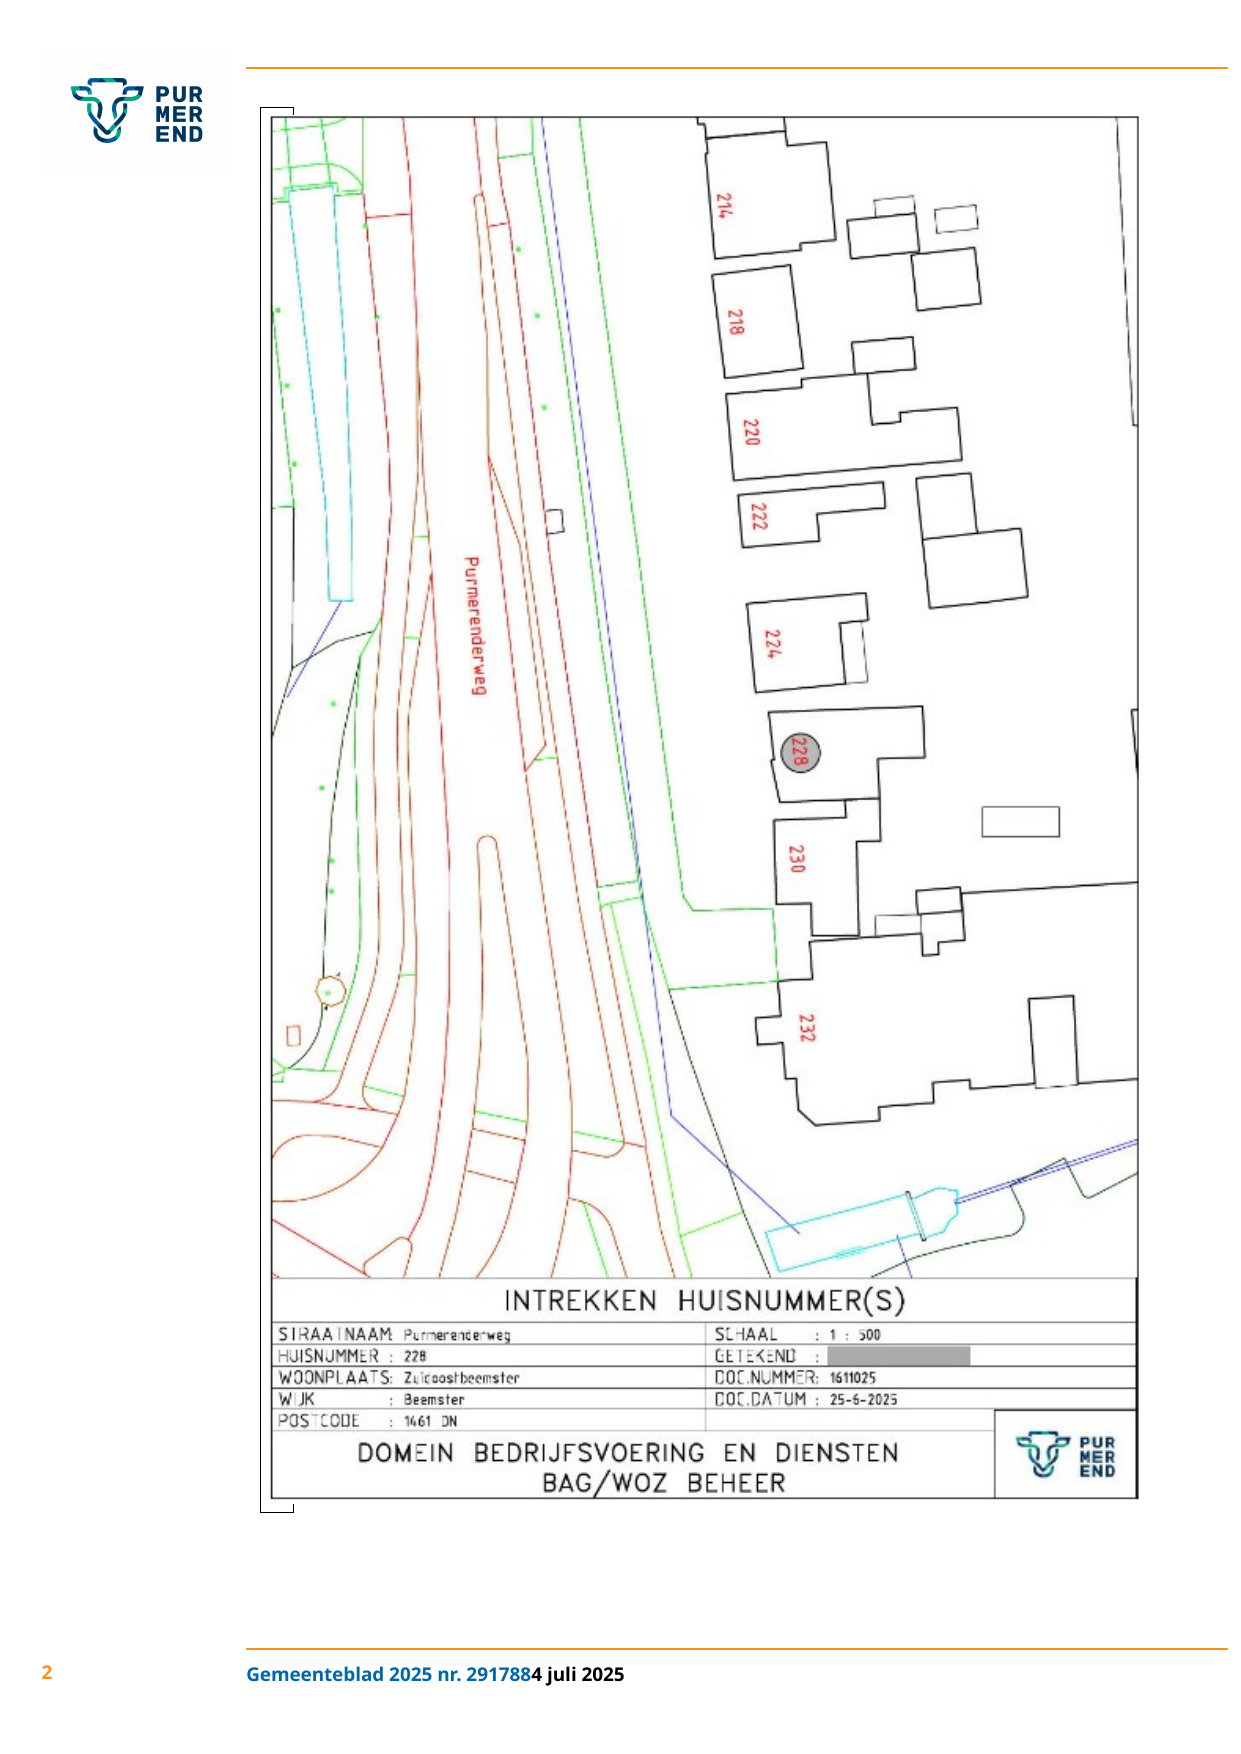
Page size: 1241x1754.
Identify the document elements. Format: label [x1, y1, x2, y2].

picture [268, 115, 1139, 1504]
picture [41, 47, 231, 172]
